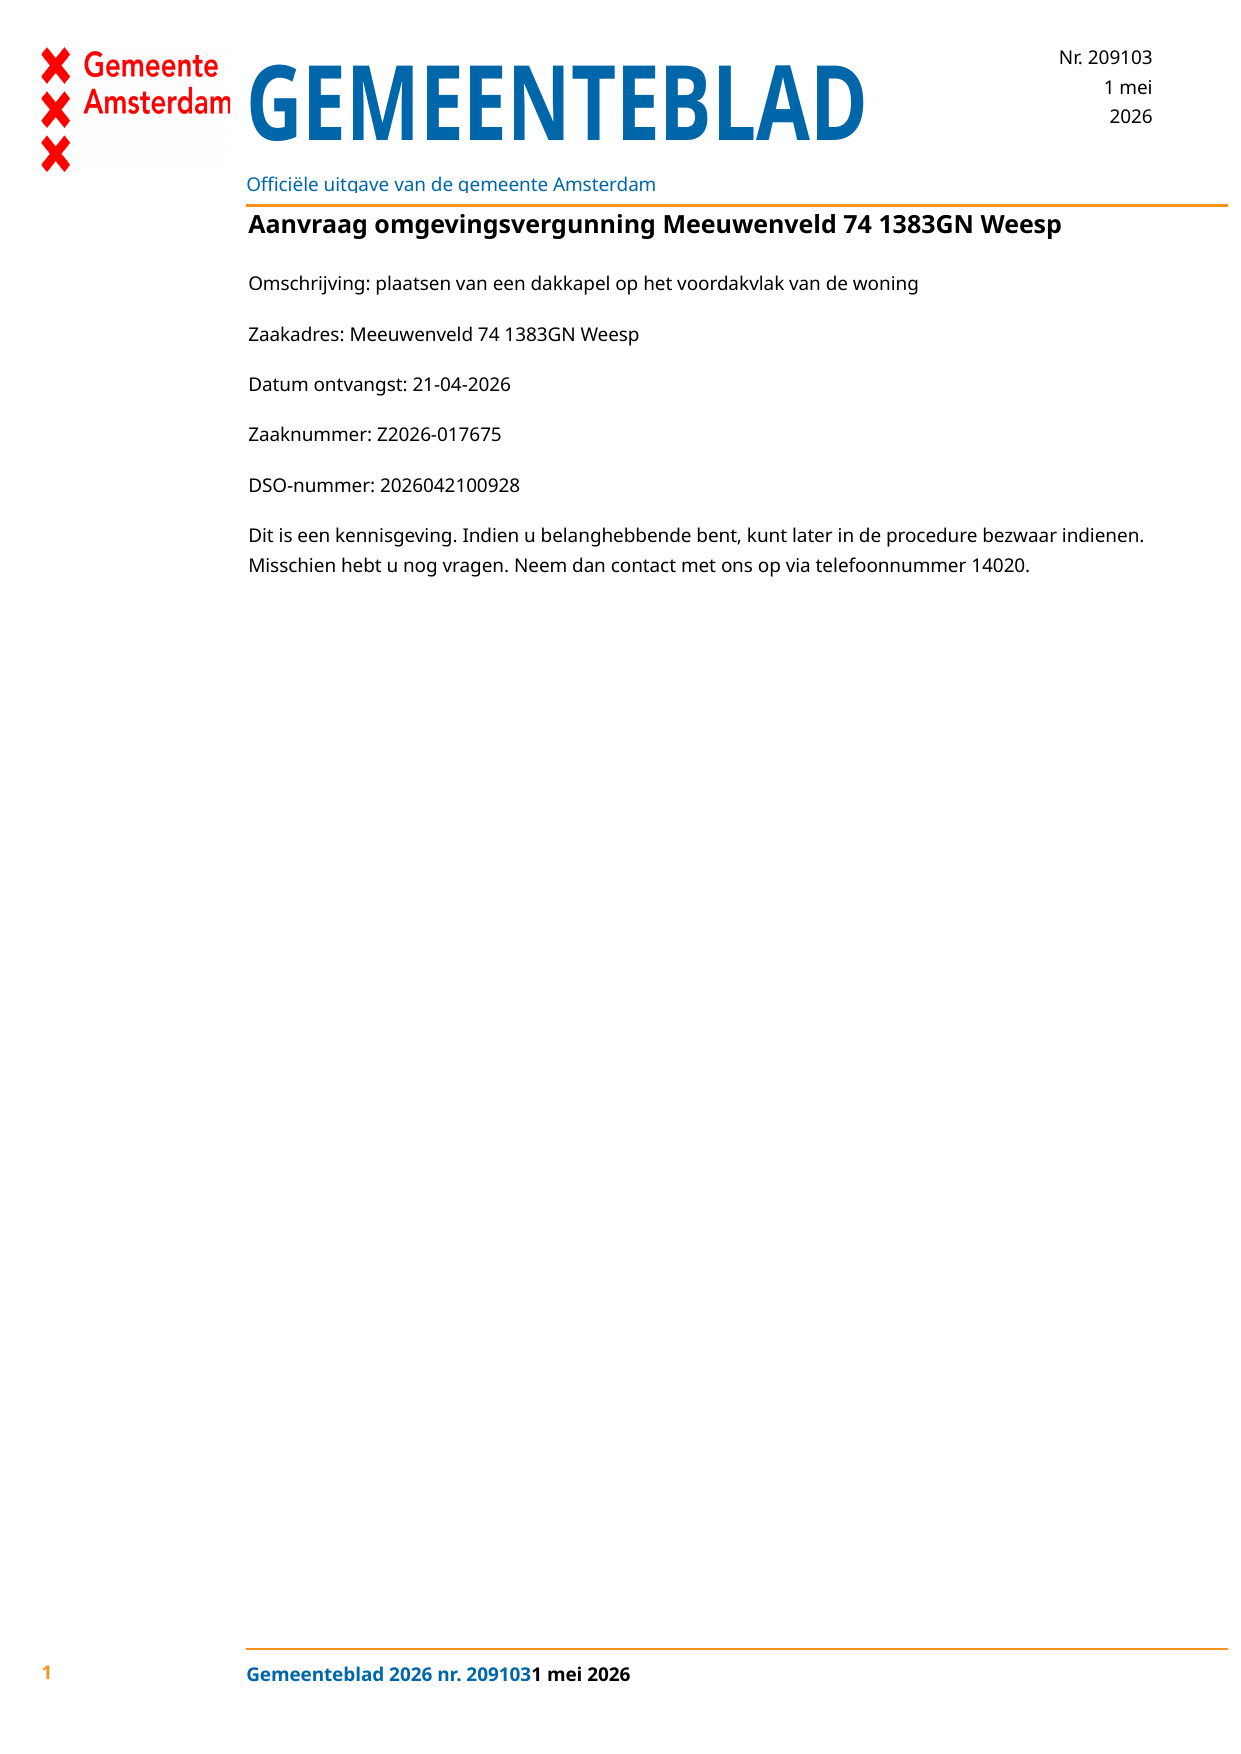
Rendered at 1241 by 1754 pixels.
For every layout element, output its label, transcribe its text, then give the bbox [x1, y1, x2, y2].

text DSO-nummer: 2026042100928 [248, 472, 1152, 498]
text Aanvraag omgevingsvergunning Meeuwenveld 74 1383GN Weesp [248, 207, 1152, 241]
text Zaaknummer: Z2026-017675 [248, 422, 1152, 447]
text Datum ontvangst: 21-04-2026 [248, 371, 1152, 397]
text Omschrijving: plaatsen van een dakkapel op het voordakvlak van de woning [248, 270, 1152, 296]
text Dit is een kennisgeving. Indien u belanghebbende bent, kunt later in de procedure bezwaar indienen. Misschien hebt u nog vragen. Neem dan contact met ons op via telefoonnummer 14020. [248, 522, 1152, 578]
picture [41, 47, 231, 172]
text Zaakadres: Meeuwenveld 74 1383GN Weesp [248, 321, 1152, 346]
